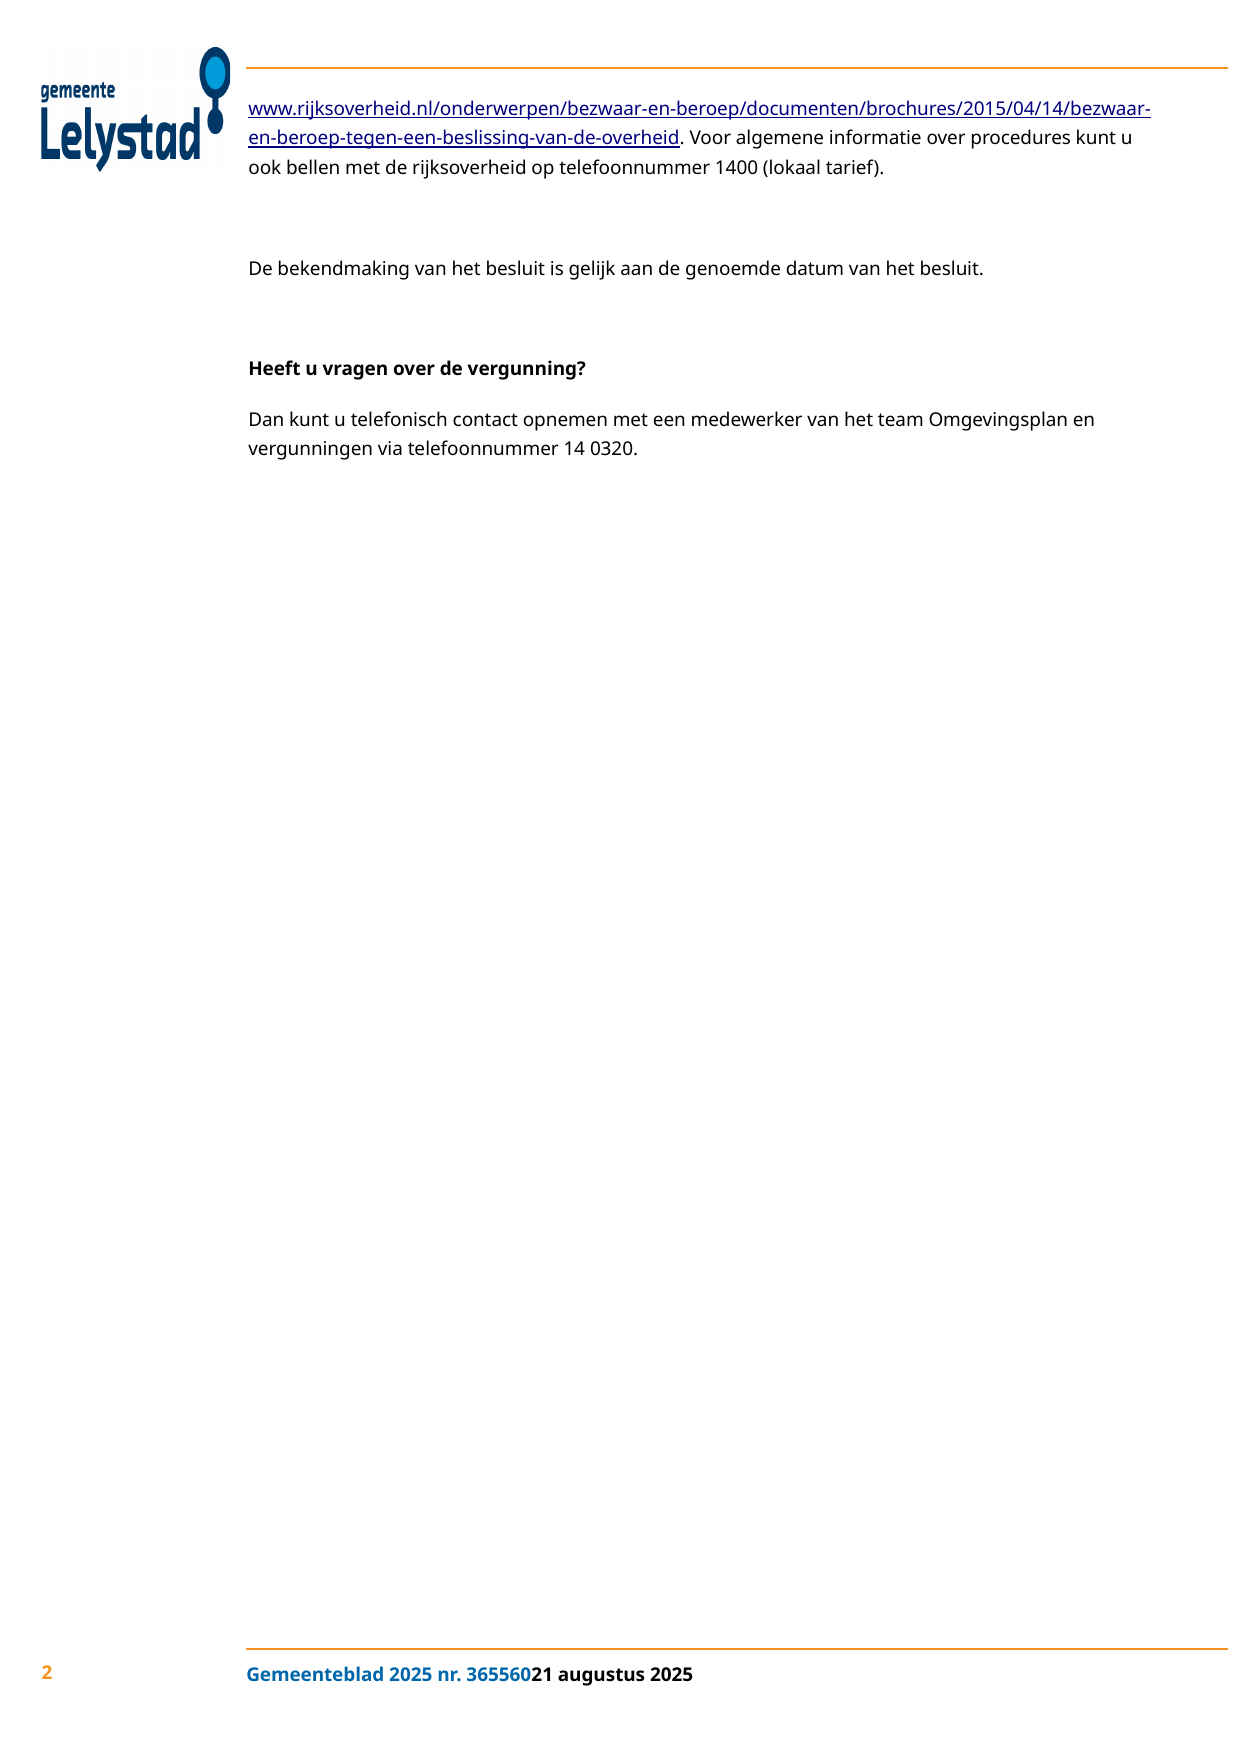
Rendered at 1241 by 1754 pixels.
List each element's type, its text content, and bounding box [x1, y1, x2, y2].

text De bekendmaking van het besluit is gelijk aan de genoemde datum van het besluit. [248, 255, 1152, 281]
text www.rijksoverheid.nl/onderwerpen/bezwaar-en-beroep/documenten/brochures/2015/04/14/bezwaar-en-beroep-tegen-een-beslissing-van-de-overheid. Voor algemene informatie over procedures kunt u ook bellen met de rijksoverheid op telefoonnummer 1400 (lokaal tarief). [248, 95, 1152, 180]
text Heeft u vragen over de vergunning? [248, 356, 1152, 381]
picture [41, 47, 231, 172]
text Dan kunt u telefonisch contact opnemen met een medewerker van het team Omgevingsplan en vergunningen via telefoonnummer 14 0320. [248, 406, 1152, 461]
